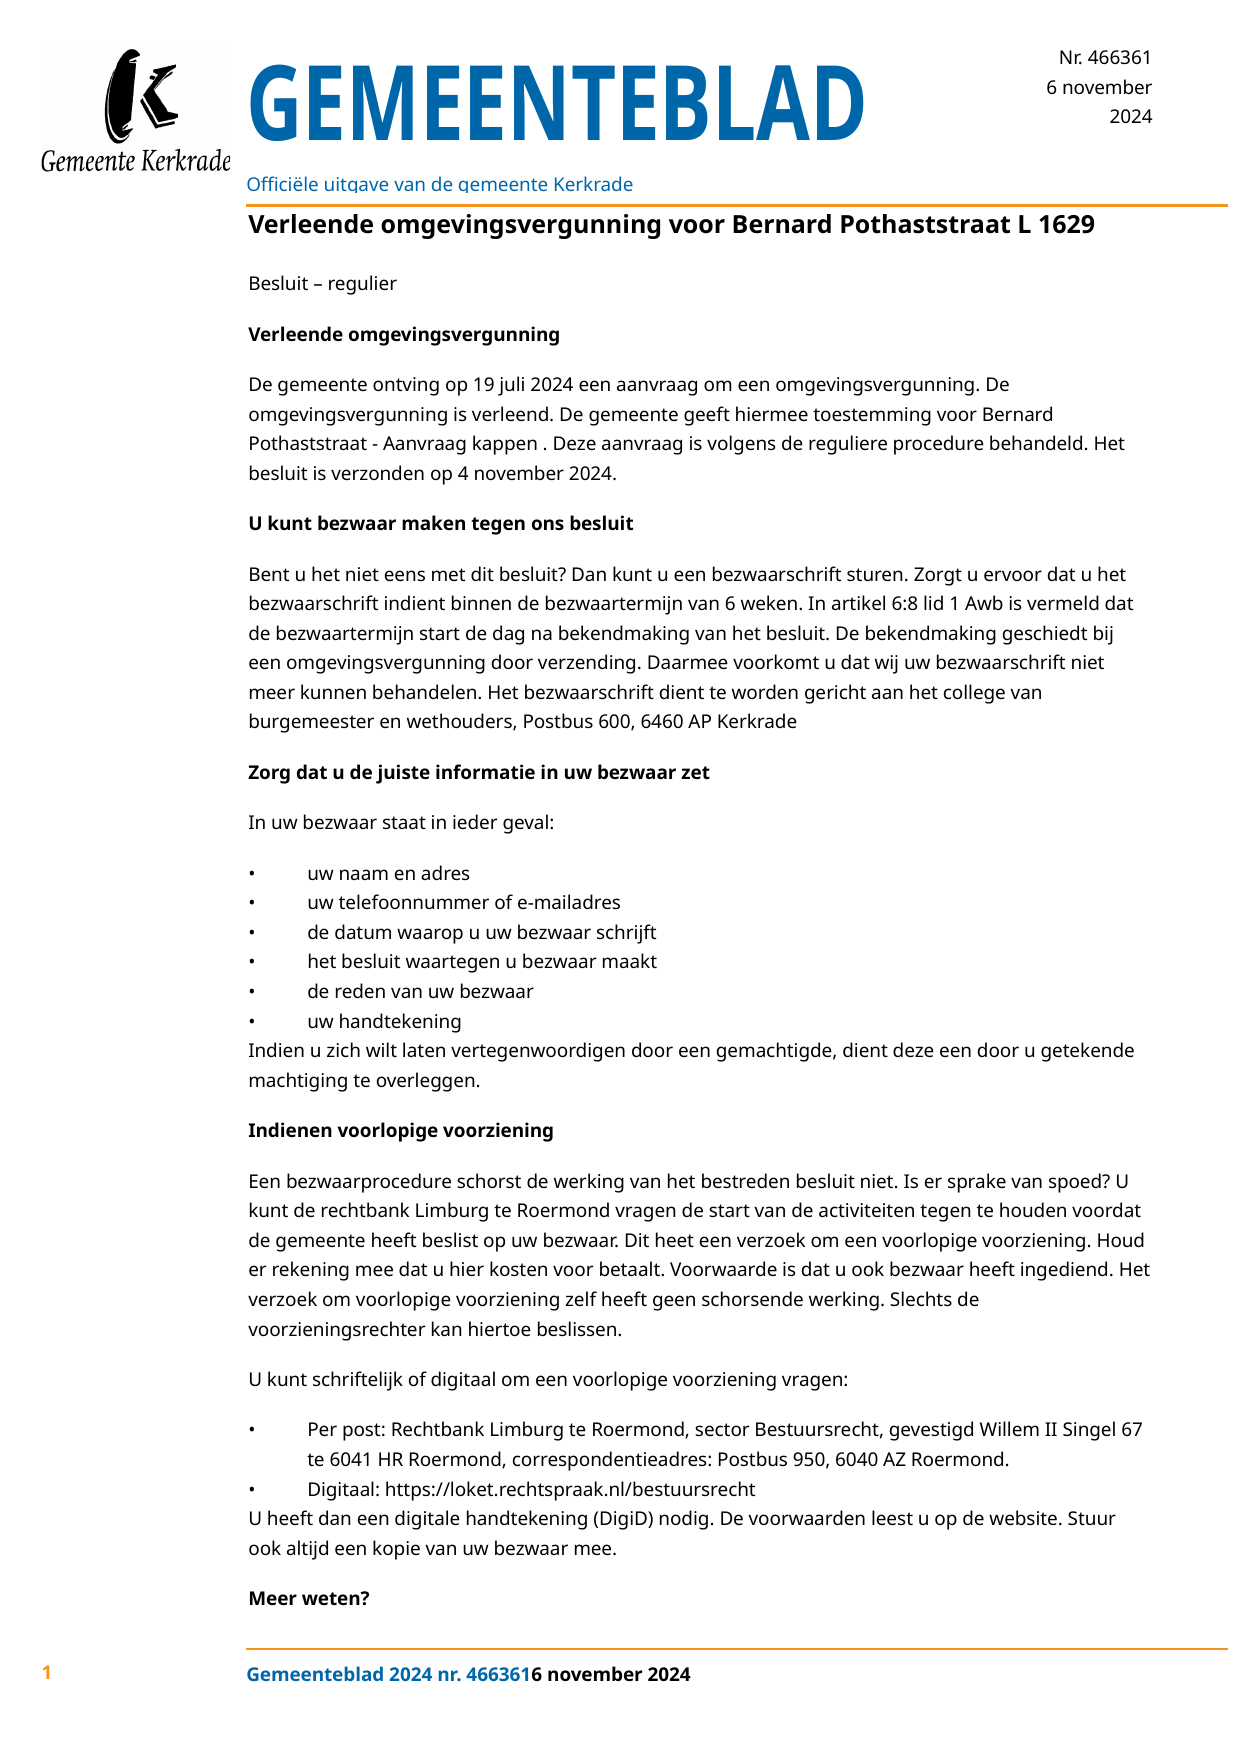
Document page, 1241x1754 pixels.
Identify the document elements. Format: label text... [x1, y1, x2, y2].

text Indienen voorlopige voorziening [248, 1117, 1152, 1143]
text U kunt schriftelijk of digitaal om een voorlopige voorziening vragen: [248, 1366, 1152, 1392]
text Een bezwaarprocedure schorst de werking van het bestreden besluit niet. Is er sprake van spoed? U kunt de rechtbank Limburg te Roermond vragen de start van de activiteiten tegen te houden voordat de gemeente heeft beslist op uw bezwaar. Dit heet een verzoek om een voorlopige voorziening. Houd er rekening mee dat u hier kosten voor betaalt. Voorwaarde is dat u ook bezwaar heeft ingediend. Het verzoek om voorlopige voorziening zelf heeft geen schorsende werking. Slechts de voorzieningsrechter kan hiertoe beslissen. [248, 1168, 1152, 1341]
text Verleende omgevingsvergunning voor Bernard Pothaststraat L 1629 [248, 207, 1152, 241]
list Per post: Rechtbank Limburg te Roermond, sector Bestuursrecht, gevestigd Willem II Singel 67 te 6041 HR Roermond, correspondentieadres: Postbus 950, 6040 AZ Roermond. [248, 1417, 1152, 1472]
text U heeft dan een digitale handtekening (DigiD) nodig. De voorwaarden leest u op de website. Stuur ook altijd een kopie van uw bezwaar mee. [248, 1505, 1152, 1561]
list de datum waarop u uw bezwaar schrijft [248, 919, 1152, 945]
list Digitaal: https://loket.rechtspraak.nl/bestuursrecht [248, 1476, 1152, 1501]
list uw naam en adres [248, 860, 1152, 886]
list de reden van uw bezwaar [248, 978, 1152, 1004]
list uw handtekening [248, 1008, 1152, 1033]
picture [41, 47, 231, 172]
text De gemeente ontving op 19 juli 2024 een aanvraag om een omgevingsvergunning. De omgevingsvergunning is verleend. De gemeente geeft hiermee toestemming voor Bernard Pothaststraat - Aanvraag kappen . Deze aanvraag is volgens de reguliere procedure behandeld. Het besluit is verzonden op 4 november 2024. [248, 371, 1152, 486]
list uw telefoonnummer of e-mailadres [248, 889, 1152, 915]
text Bent u het niet eens met dit besluit? Dan kunt u een bezwaarschrift sturen. Zorgt u ervoor dat u het bezwaarschrift indient binnen de bezwaartermijn van 6 weken. In artikel 6:8 lid 1 Awb is vermeld dat de bezwaartermijn start de dag na bekendmaking van het besluit. De bekendmaking geschiedt bij een omgevingsvergunning door verzending. Daarmee voorkomt u dat wij uw bezwaarschrift niet meer kunnen behandelen. Het bezwaarschrift dient te worden gericht aan het college van burgemeester en wethouders, Postbus 600, 6460 AP Kerkrade [248, 561, 1152, 734]
text Verleende omgevingsvergunning [248, 321, 1152, 346]
text In uw bezwaar staat in ieder geval: [248, 809, 1152, 835]
text Zorg dat u de juiste informatie in uw bezwaar zet [248, 759, 1152, 785]
text Meer weten? [248, 1585, 1152, 1611]
text Besluit – regulier [248, 270, 1152, 296]
list het besluit waartegen u bezwaar maakt [248, 949, 1152, 974]
text U kunt bezwaar maken tegen ons besluit [248, 510, 1152, 536]
text Indien u zich wilt laten vertegenwoordigen door een gemachtigde, dient deze een door u getekende machtiging te overleggen. [248, 1037, 1152, 1093]
